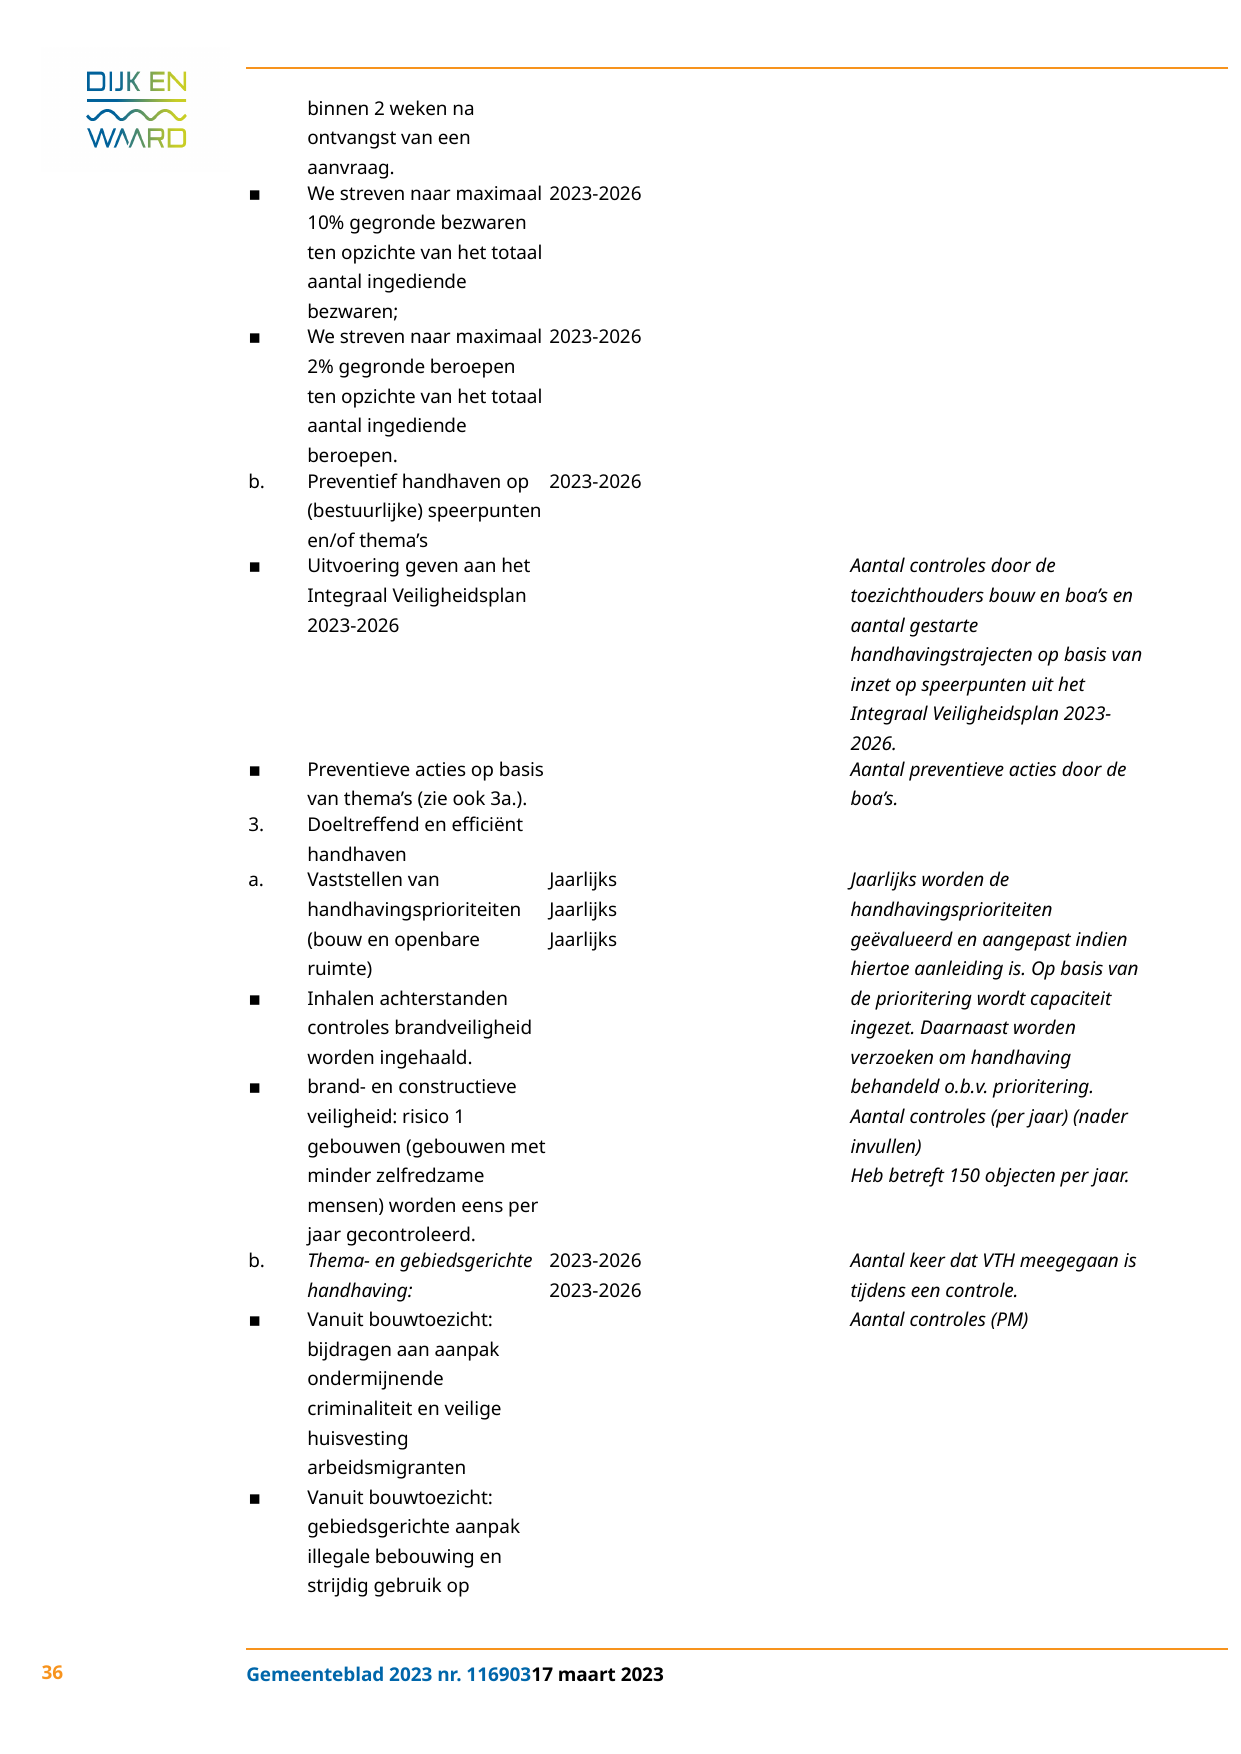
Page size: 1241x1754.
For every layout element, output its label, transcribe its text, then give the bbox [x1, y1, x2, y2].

table_cell [850, 95, 1152, 180]
picture [41, 47, 231, 172]
table_cell 2023-2026 2023-2026 [549, 1247, 850, 1598]
table_cell Uitvoering geven aan het Integraal Veiligheidsplan 2023-2026 [248, 553, 549, 756]
table_cell [850, 324, 1152, 468]
table_cell [549, 811, 850, 867]
table_cell 2023-2026 [549, 468, 850, 553]
table_cell Aantal preventieve acties door de boa’s. [850, 756, 1152, 811]
table_cell [850, 811, 1152, 867]
table_cell 2023-2026 [549, 180, 850, 324]
table_cell We streven naar maximaal 10% gegronde bezwaren ten opzichte van het totaal aantal ingediende bezwaren; [248, 180, 549, 324]
table_cell [850, 468, 1152, 553]
table_cell Preventief handhaven op (bestuurlijke) speerpunten en/of thema’s [248, 468, 549, 553]
table_cell Vaststellen van handhavingsprioriteiten (bouw en openbare ruimte) Inhalen achterstanden controles brandveiligheid worden ingehaald. brand- en constructieve veiligheid: risico 1 gebouwen (gebouwen met minder zelfredzame mensen) worden eens per jaar gecontroleerd. [248, 867, 549, 1247]
table_cell binnen 2 weken na ontvangst van een aanvraag. [248, 95, 549, 180]
table_cell Aantal controles door de toezichthouders bouw en boa’s en aantal gestarte handhavingstrajecten op basis van inzet op speerpunten uit het Integraal Veiligheidsplan 2023-2026. [850, 553, 1152, 756]
table_cell We streven naar maximaal 2% gegronde beroepen ten opzichte van het totaal aantal ingediende beroepen. [248, 324, 549, 468]
table_cell [549, 95, 850, 180]
table_cell Doeltreffend en efficiënt handhaven [248, 811, 549, 867]
table_cell 2023-2026 [549, 324, 850, 468]
table_cell Preventieve acties op basis van thema’s (zie ook 3a.). [248, 756, 549, 811]
table_cell [549, 553, 850, 756]
table_cell Jaarlijks Jaarlijks Jaarlijks [549, 867, 850, 1247]
table_cell [850, 180, 1152, 324]
table_cell Jaarlijks worden de handhavingsprioriteiten geëvalueerd en aangepast indien hiertoe aanleiding is. Op basis van de prioritering wordt capaciteit ingezet. Daarnaast worden verzoeken om handhaving behandeld o.b.v. prioritering. Aantal controles (per jaar) (nader invullen) Heb betreft 150 objecten per jaar. [850, 867, 1152, 1247]
table_cell Thema- en gebiedsgerichte handhaving: Vanuit bouwtoezicht: bijdragen aan aanpak ondermijnende criminaliteit en veilige huisvesting arbeidsmigranten Vanuit bouwtoezicht: gebiedsgerichte aanpak illegale bebouwing en strijdig gebruik op [248, 1247, 549, 1598]
table_cell Aantal keer dat VTH meegegaan is tijdens een controle. Aantal controles (PM) [850, 1247, 1152, 1598]
table_cell [549, 756, 850, 811]
